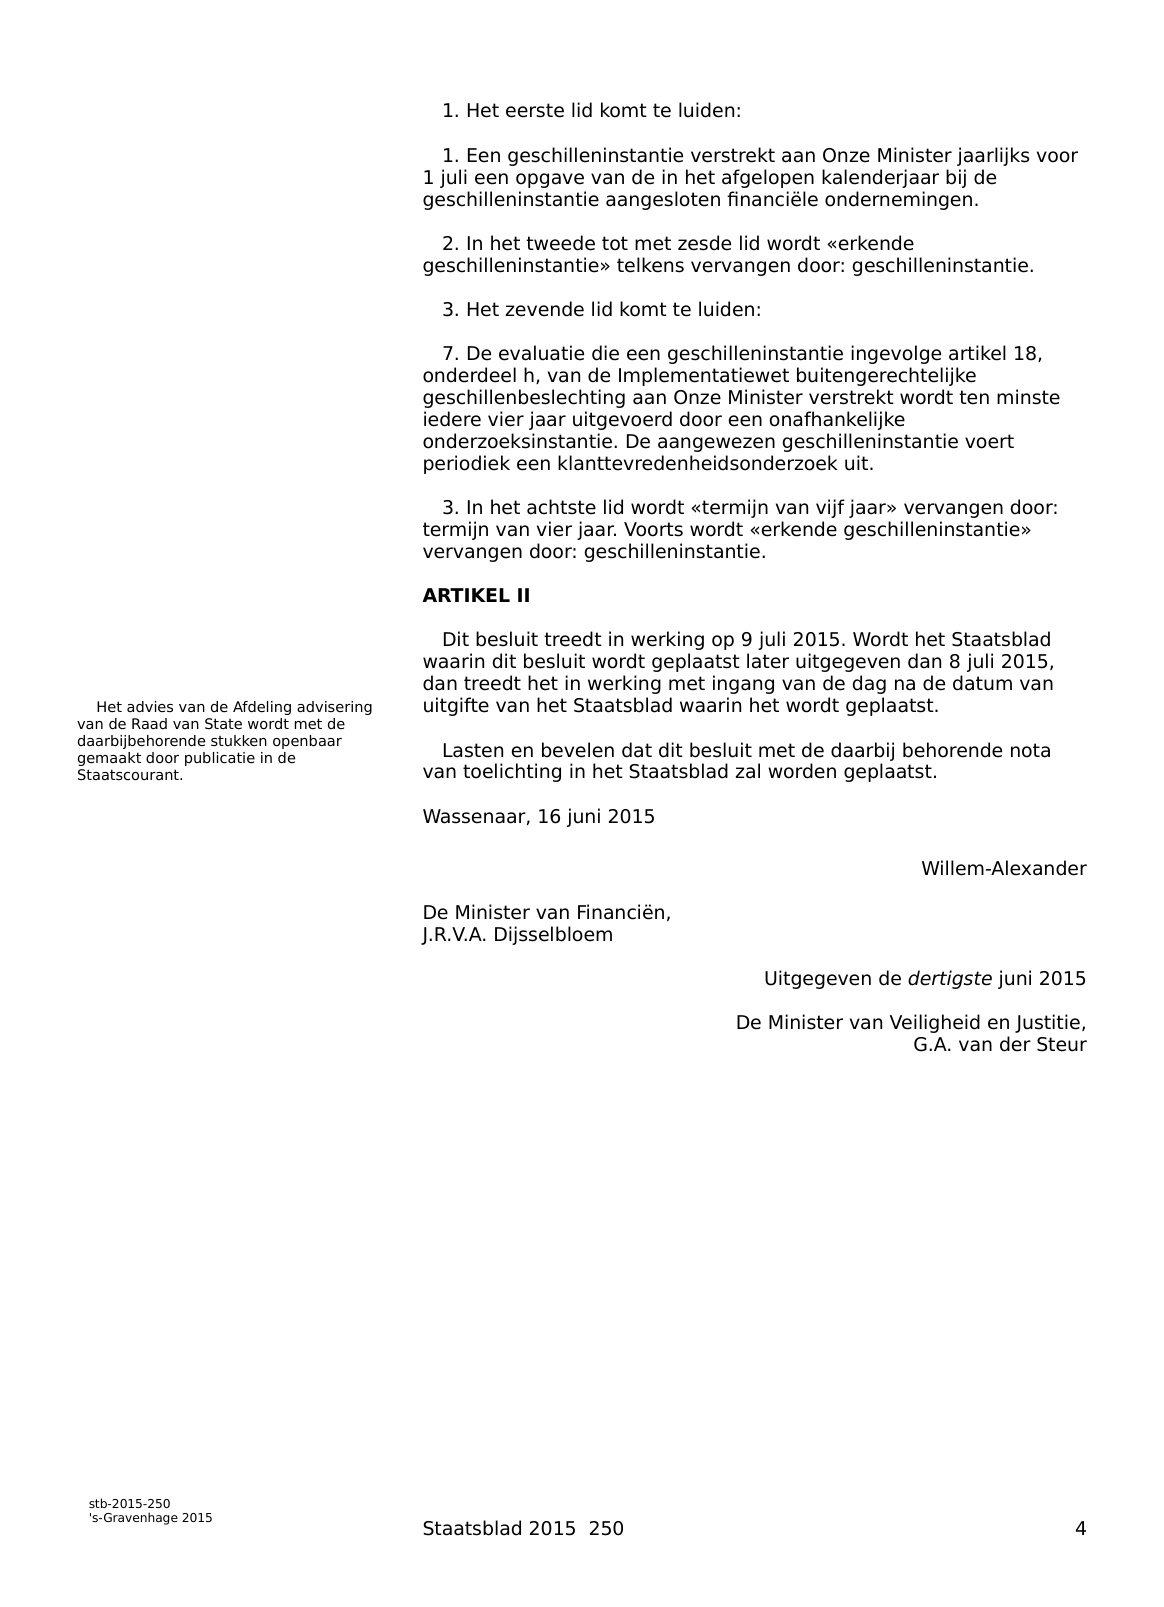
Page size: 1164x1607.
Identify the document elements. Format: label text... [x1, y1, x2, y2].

subtitle ARTIKEL II [422, 585, 1087, 607]
text Dit besluit treedt in werking op 9 juli 2015. Wordt het Staatsblad waarin dit besluit wordt geplaatst later uitgegeven dan 8 juli 2015, dan treedt het in werking met ingang van de dag na de datum van uitgifte van het Staatsblad waarin het wordt geplaatst. [422, 629, 1087, 717]
text 1. Een geschilleninstantie verstrekt aan Onze Minister jaarlijks voor 1 juli een opgave van de in het afgelopen kalenderjaar bij de geschilleninstantie aangesloten financiële ondernemingen. [422, 144, 1087, 211]
text Uitgegeven de dertigste juni 2015 [422, 968, 1087, 990]
text De Minister van Financiën, J.R.V.A. Dijsselbloem [422, 902, 1087, 946]
text Lasten en bevelen dat dit besluit met de daarbij behorende nota van toelichting in het Staatsblad zal worden geplaatst. [422, 739, 1087, 783]
text 1. Het eerste lid komt te luiden: [422, 100, 1087, 122]
text 3. In het achtste lid wordt «termijn van vijf jaar» vervangen door: termijn van vier jaar. Voorts wordt «erkende geschilleninstantie» vervangen door: geschilleninstantie. [422, 497, 1087, 563]
text 7. De evaluatie die een geschilleninstantie ingevolge artikel 18, onderdeel h, van de Implementatiewet buitengerechtelijke geschillenbeslechting aan Onze Minister verstrekt wordt ten minste iedere vier jaar uitgevoerd door een onafhankelijke onderzoeksinstantie. De aangewezen geschilleninstantie voert periodiek een klanttevredenheidsonderzoek uit. [422, 343, 1087, 475]
text 3. Het zevende lid komt te luiden: [422, 299, 1087, 321]
text Het advies van de Afdeling advisering van de Raad van State wordt met de daarbijbehorende stukken openbaar gemaakt door publicatie in de Staatscourant. [77, 698, 396, 783]
text 2. In het tweede tot met zesde lid wordt «erkende geschilleninstantie» telkens vervangen door: geschilleninstantie. [422, 233, 1087, 277]
text Wassenaar, 16 juni 2015 [422, 806, 1087, 828]
text stb-2015-250 [88, 1497, 323, 1511]
text 's-Gravenhage 2015 [88, 1511, 323, 1525]
text Willem-Alexander [422, 858, 1087, 879]
text De Minister van Veiligheid en Justitie, G.A. van der Steur [422, 1012, 1087, 1056]
